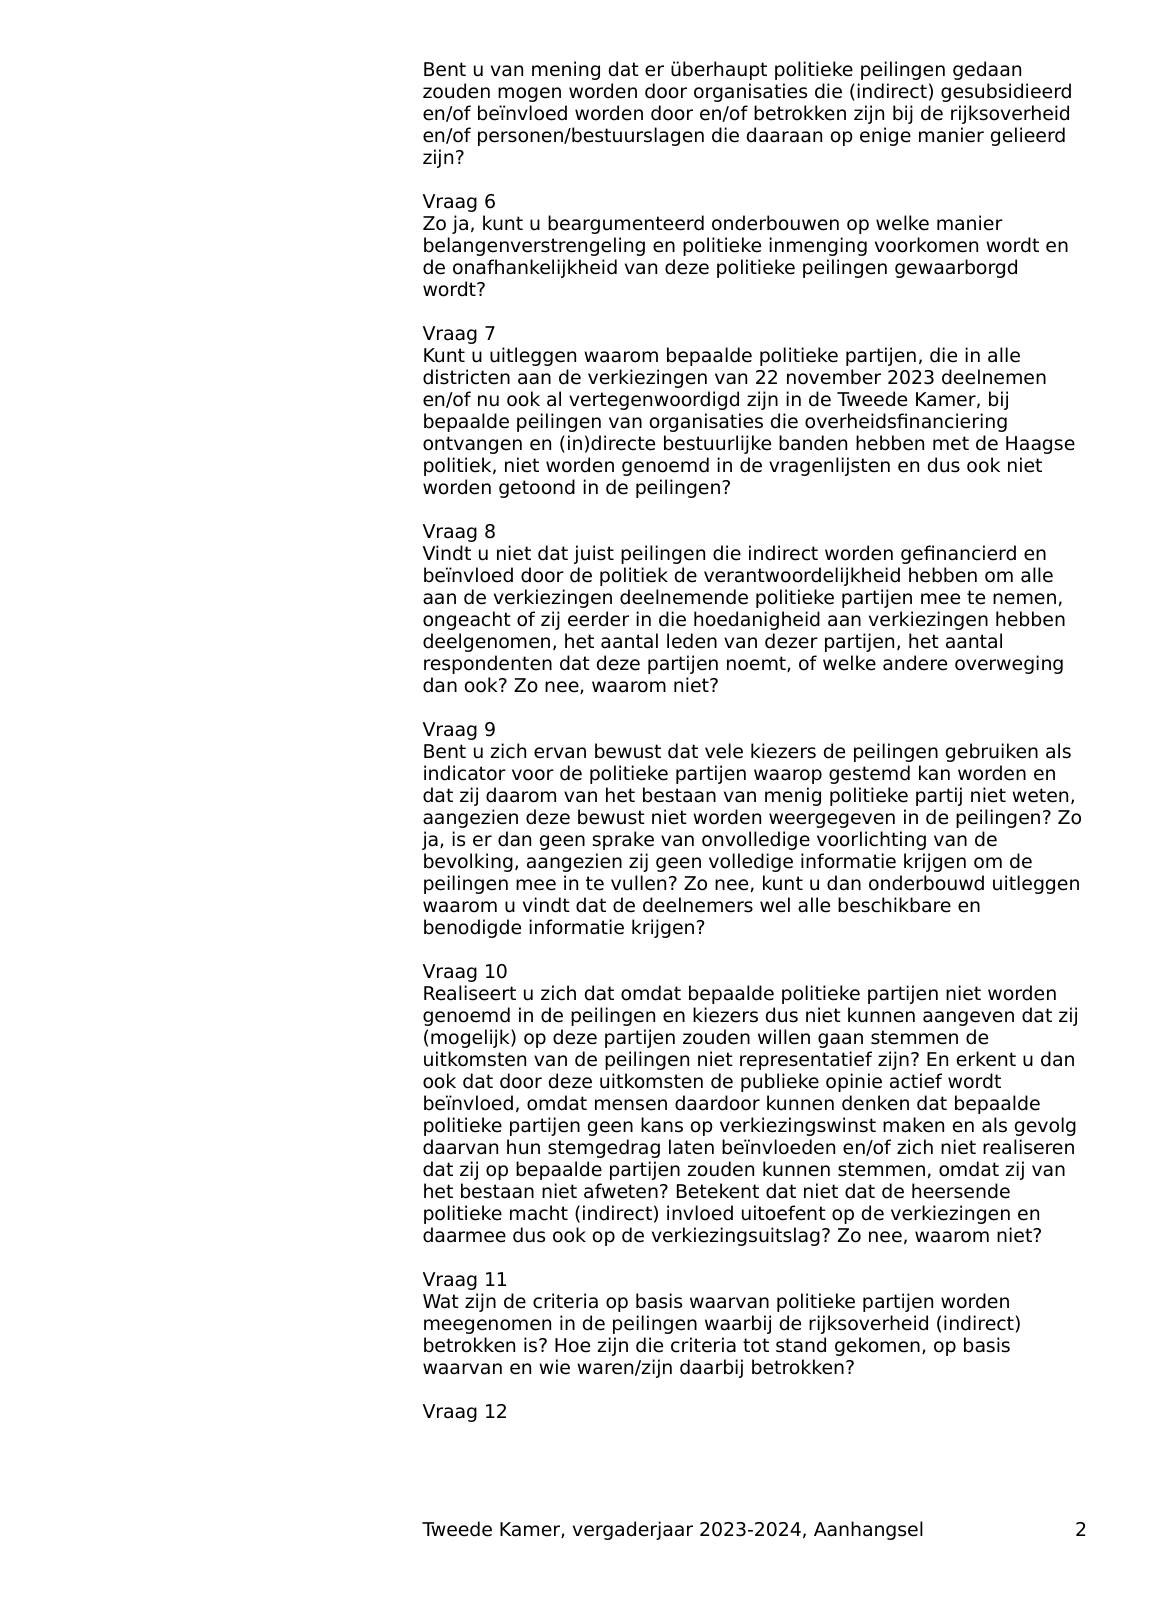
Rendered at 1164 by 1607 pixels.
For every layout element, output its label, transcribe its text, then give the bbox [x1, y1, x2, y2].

text Vraag 6 [422, 191, 1087, 213]
text Vraag 10 [422, 961, 1087, 983]
text Kunt u uitleggen waarom bepaalde politieke partijen, die in alle districten aan de verkiezingen van 22 november 2023 deelnemen en/of nu ook al vertegenwoordigd zijn in de Tweede Kamer, bij bepaalde peilingen van organisaties die overheidsfinanciering ontvangen en (in)directe bestuurlijke banden hebben met de Haagse politiek, niet worden genoemd in de vragenlijsten en dus ook niet worden getoond in de peilingen? [422, 345, 1087, 499]
text Zo ja, kunt u beargumenteerd onderbouwen op welke manier belangenverstrengeling en politieke inmenging voorkomen wordt en de onafhankelijkheid van deze politieke peilingen gewaarborgd wordt? [422, 213, 1087, 301]
text Vraag 7 [422, 323, 1087, 345]
text Bent u zich ervan bewust dat vele kiezers de peilingen gebruiken als indicator voor de politieke partijen waarop gestemd kan worden en dat zij daarom van het bestaan van menig politieke partij niet weten, aangezien deze bewust niet worden weergegeven in de peilingen? Zo ja, is er dan geen sprake van onvolledige voorlichting van de bevolking, aangezien zij geen volledige informatie krijgen om de peilingen mee in te vullen? Zo nee, kunt u dan onderbouwd uitleggen waarom u vindt dat de deelnemers wel alle beschikbare en benodigde informatie krijgen? [422, 741, 1087, 939]
text Vraag 8 [422, 521, 1087, 543]
text Bent u van mening dat er überhaupt politieke peilingen gedaan zouden mogen worden door organisaties die (indirect) gesubsidieerd en/of beïnvloed worden door en/of betrokken zijn bij de rijksoverheid en/of personen/bestuurslagen die daaraan op enige manier gelieerd zijn? [422, 59, 1087, 169]
text Realiseert u zich dat omdat bepaalde politieke partijen niet worden genoemd in de peilingen en kiezers dus niet kunnen aangeven dat zij (mogelijk) op deze partijen zouden willen gaan stemmen de uitkomsten van de peilingen niet representatief zijn? En erkent u dan ook dat door deze uitkomsten de publieke opinie actief wordt beïnvloed, omdat mensen daardoor kunnen denken dat bepaalde politieke partijen geen kans op verkiezingswinst maken en als gevolg daarvan hun stemgedrag laten beïnvloeden en/of zich niet realiseren dat zij op bepaalde partijen zouden kunnen stemmen, omdat zij van het bestaan niet afweten? Betekent dat niet dat de heersende politieke macht (indirect) invloed uitoefent op de verkiezingen en daarmee dus ook op de verkiezingsuitslag? Zo nee, waarom niet? [422, 983, 1087, 1247]
text Vindt u niet dat juist peilingen die indirect worden gefinancierd en beïnvloed door de politiek de verantwoordelijkheid hebben om alle aan de verkiezingen deelnemende politieke partijen mee te nemen, ongeacht of zij eerder in die hoedanigheid aan verkiezingen hebben deelgenomen, het aantal leden van dezer partijen, het aantal respondenten dat deze partijen noemt, of welke andere overweging dan ook? Zo nee, waarom niet? [422, 543, 1087, 697]
text Vraag 11 [422, 1269, 1087, 1291]
text Vraag 9 [422, 719, 1087, 741]
text Wat zijn de criteria op basis waarvan politieke partijen worden meegenomen in de peilingen waarbij de rijksoverheid (indirect) betrokken is? Hoe zijn die criteria tot stand gekomen, op basis waarvan en wie waren/zijn daarbij betrokken? [422, 1291, 1087, 1379]
text Vraag 12 [422, 1401, 1087, 1423]
